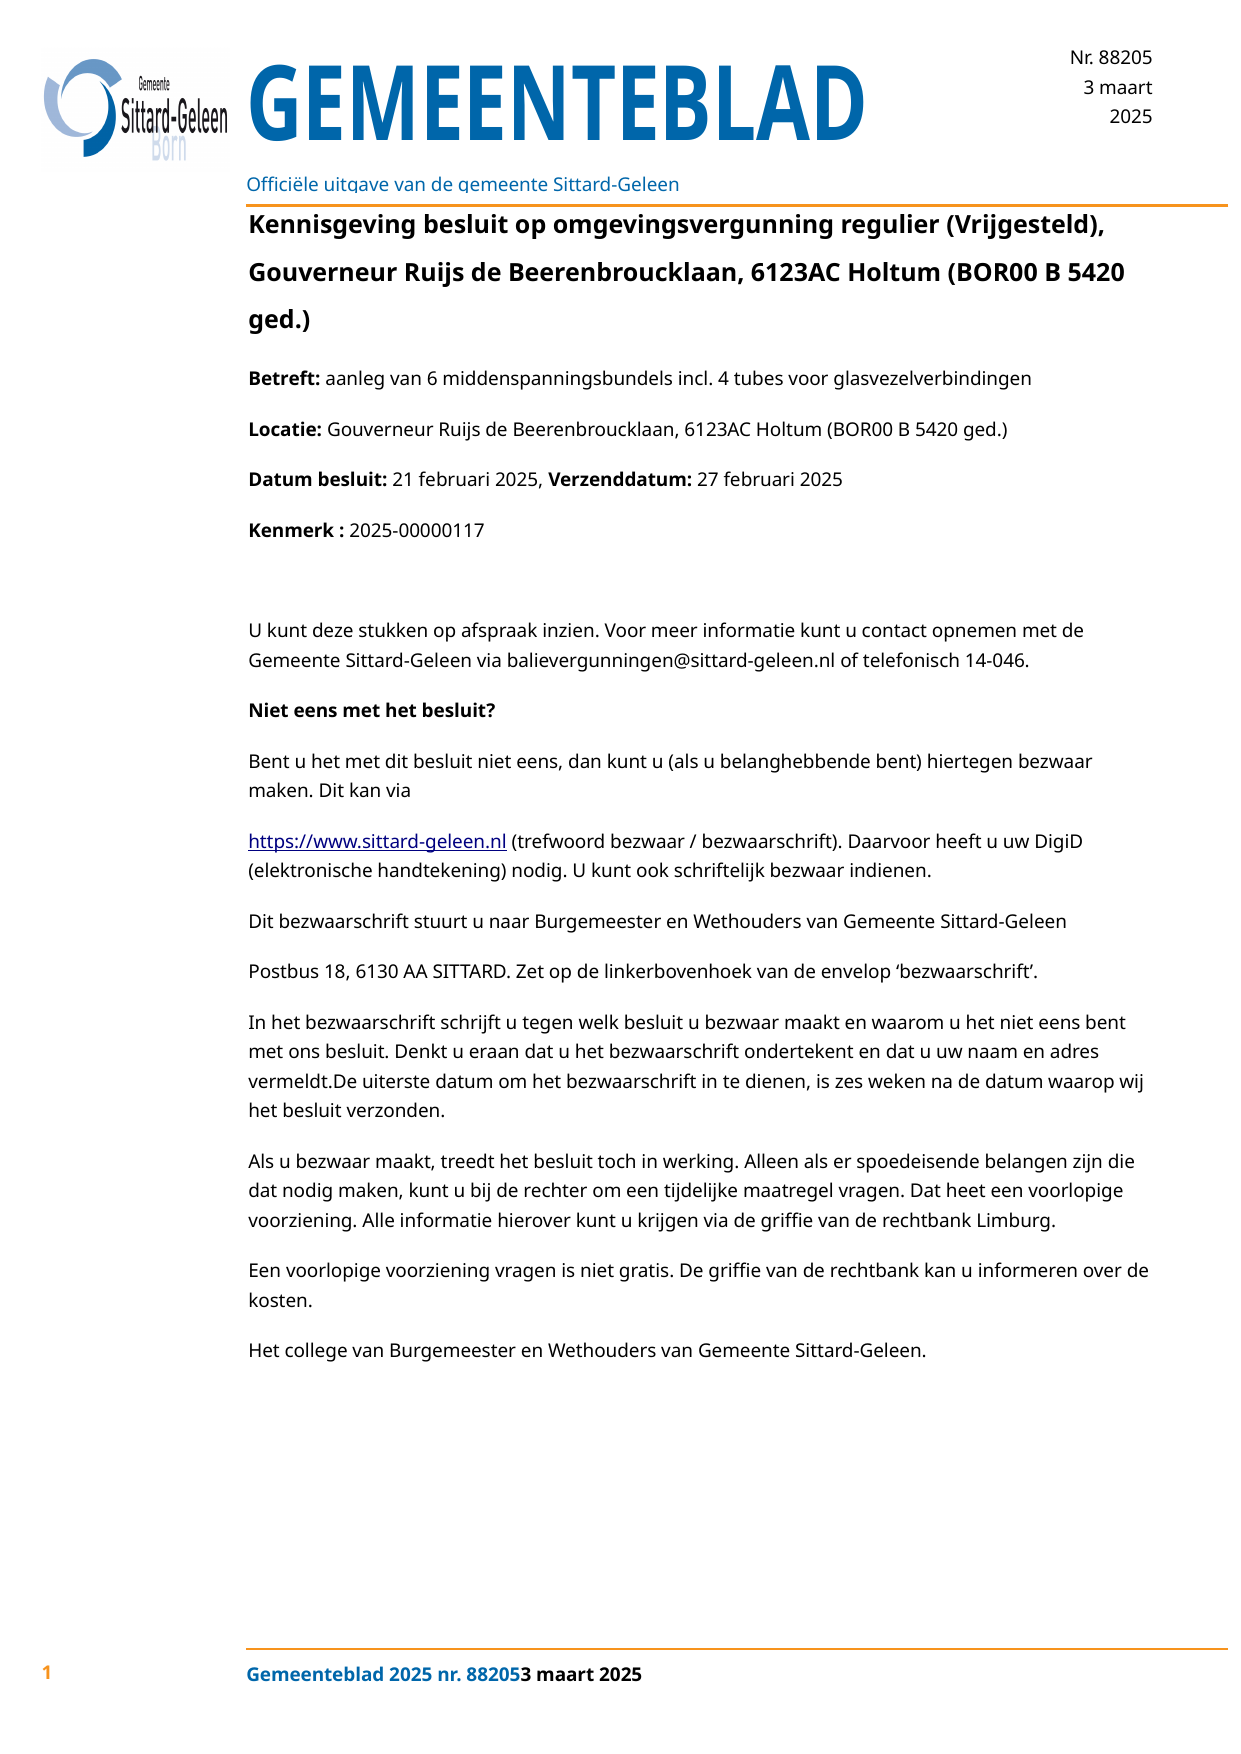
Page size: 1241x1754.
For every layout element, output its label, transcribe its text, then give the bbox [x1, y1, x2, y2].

text Datum besluit: 21 februari 2025, Verzenddatum: 27 februari 2025 [248, 466, 1152, 492]
text Dit bezwaarschrift stuurt u naar Burgemeester en Wethouders van Gemeente Sittard-Geleen [248, 908, 1152, 934]
text Kenmerk : 2025-00000117 [248, 517, 1152, 542]
text U kunt deze stukken op afspraak inzien. Voor meer informatie kunt u contact opnemen met de Gemeente Sittard-Geleen via balievergunningen@sittard-geleen.nl of telefonisch 14-046. [248, 618, 1152, 673]
text In het bezwaarschrift schrijft u tegen welk besluit u bezwaar maakt en waarom u het niet eens bent met ons besluit. Denkt u eraan dat u het bezwaarschrift ondertekent en dat u uw naam en adres vermeldt.De uiterste datum om het bezwaarschrift in te dienen, is zes weken na de datum waarop wij het besluit verzonden. [248, 1009, 1152, 1123]
text https://www.sittard-geleen.nl (trefwoord bezwaar / bezwaarschrift). Daarvoor heeft u uw DigiD (elektronische handtekening) nodig. U kunt ook schriftelijk bezwaar indienen. [248, 828, 1152, 883]
text Niet eens met het besluit? [248, 698, 1152, 723]
picture [41, 47, 231, 172]
text Postbus 18, 6130 AA SITTARD. Zet op de linkerbovenhoek van de envelop ‘bezwaarschrift’. [248, 958, 1152, 984]
text Het college van Burgemeester en Wethouders van Gemeente Sittard-Geleen. [248, 1338, 1152, 1363]
text Betreft: aanleg van 6 middenspanningsbundels incl. 4 tubes voor glasvezelverbindingen [248, 366, 1152, 391]
text Locatie: Gouverneur Ruijs de Beerenbroucklaan, 6123AC Holtum (BOR00 B 5420 ged.) [248, 416, 1152, 442]
text Kennisgeving besluit op omgevingsvergunning regulier (Vrijgesteld), Gouverneur Ruijs de Beerenbroucklaan, 6123AC Holtum (BOR00 B 5420 ged.) [248, 207, 1152, 336]
text Bent u het met dit besluit niet eens, dan kunt u (als u belanghebbende bent) hiertegen bezwaar maken. Dit kan via [248, 748, 1152, 803]
text Als u bezwaar maakt, treedt het besluit toch in werking. Alleen als er spoedeisende belangen zijn die dat nodig maken, kunt u bij de rechter om een tijdelijke maatregel vragen. Dat heet een voorlopige voorziening. Alle informatie hierover kunt u krijgen via de griffie van de rechtbank Limburg. [248, 1148, 1152, 1233]
text Een voorlopige voorziening vragen is niet gratis. De griffie van de rechtbank kan u informeren over de kosten. [248, 1258, 1152, 1313]
